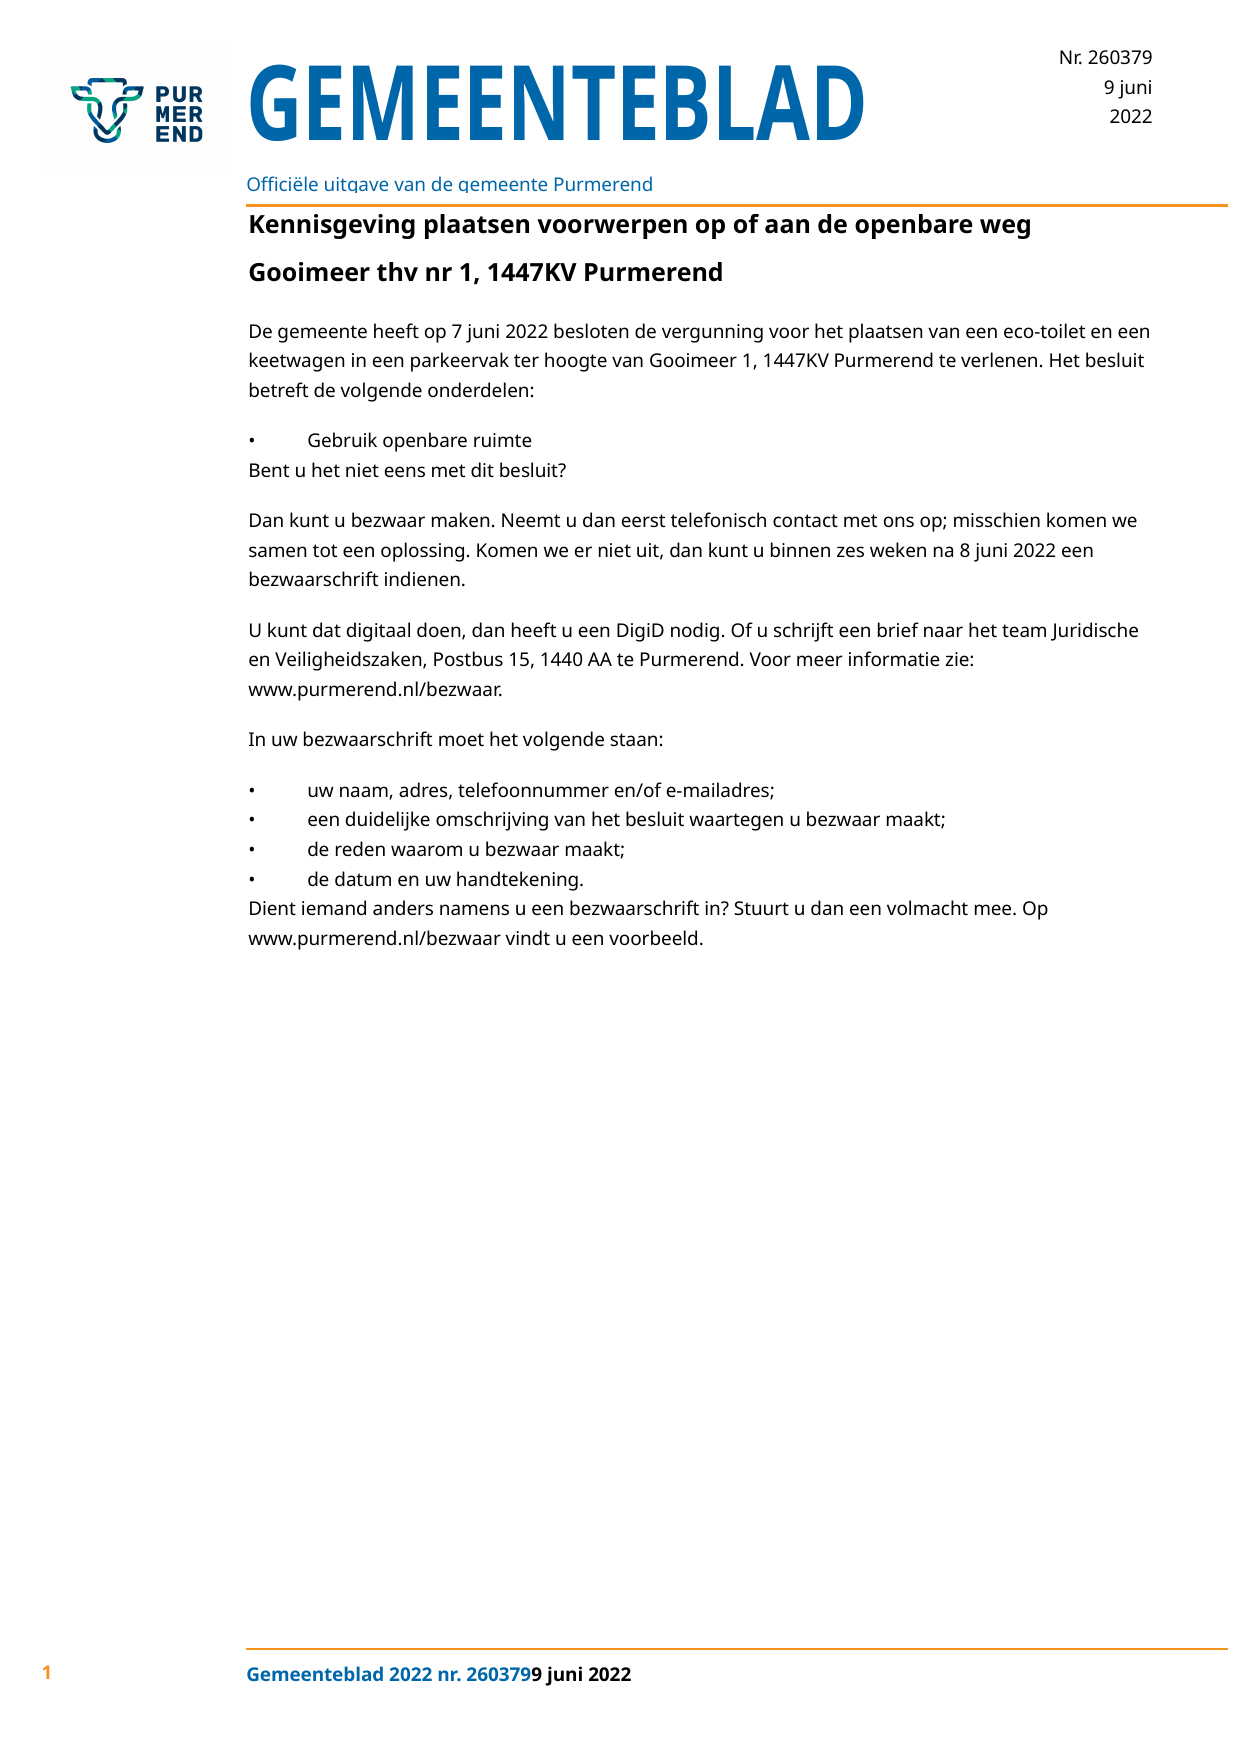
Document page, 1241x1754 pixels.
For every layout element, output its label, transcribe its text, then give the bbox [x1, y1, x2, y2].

text U kunt dat digitaal doen, dan heeft u een DigiD nodig. Of u schrijft een brief naar het team Juridische en Veiligheidszaken, Postbus 15, 1440 AA te Purmerend. Voor meer informatie zie: www.purmerend.nl/bezwaar. [248, 617, 1152, 702]
list de reden waarom u bezwaar maakt; [248, 836, 1152, 862]
text Dient iemand anders namens u een bezwaarschrift in? Stuurt u dan een volmacht mee. Op www.purmerend.nl/bezwaar vindt u een voorbeeld. [248, 895, 1152, 951]
list de datum en uw handtekening. [248, 866, 1152, 892]
text Kennisgeving plaatsen voorwerpen op of aan de openbare weg Gooimeer thv nr 1, 1447KV Purmerend [248, 207, 1152, 288]
picture [41, 47, 231, 172]
list Gebruik openbare ruimte [248, 427, 1152, 453]
list een duidelijke omschrijving van het besluit waartegen u bezwaar maakt; [248, 807, 1152, 832]
text In uw bezwaarschrift moet het volgende staan: [248, 727, 1152, 752]
text Bent u het niet eens met dit besluit? [248, 457, 1152, 483]
text Dan kunt u bezwaar maken. Neemt u dan eerst telefonisch contact met ons op; misschien komen we samen tot een oplossing. Komen we er niet uit, dan kunt u binnen zes weken na 8 juni 2022 een bezwaarschrift indienen. [248, 507, 1152, 592]
text De gemeente heeft op 7 juni 2022 besloten de vergunning voor het plaatsen van een eco-toilet en een keetwagen in een parkeervak ter hoogte van Gooimeer 1, 1447KV Purmerend te verlenen. Het besluit betreft de volgende onderdelen: [248, 318, 1152, 403]
list uw naam, adres, telefoonnummer en/of e-mailadres; [248, 777, 1152, 803]
